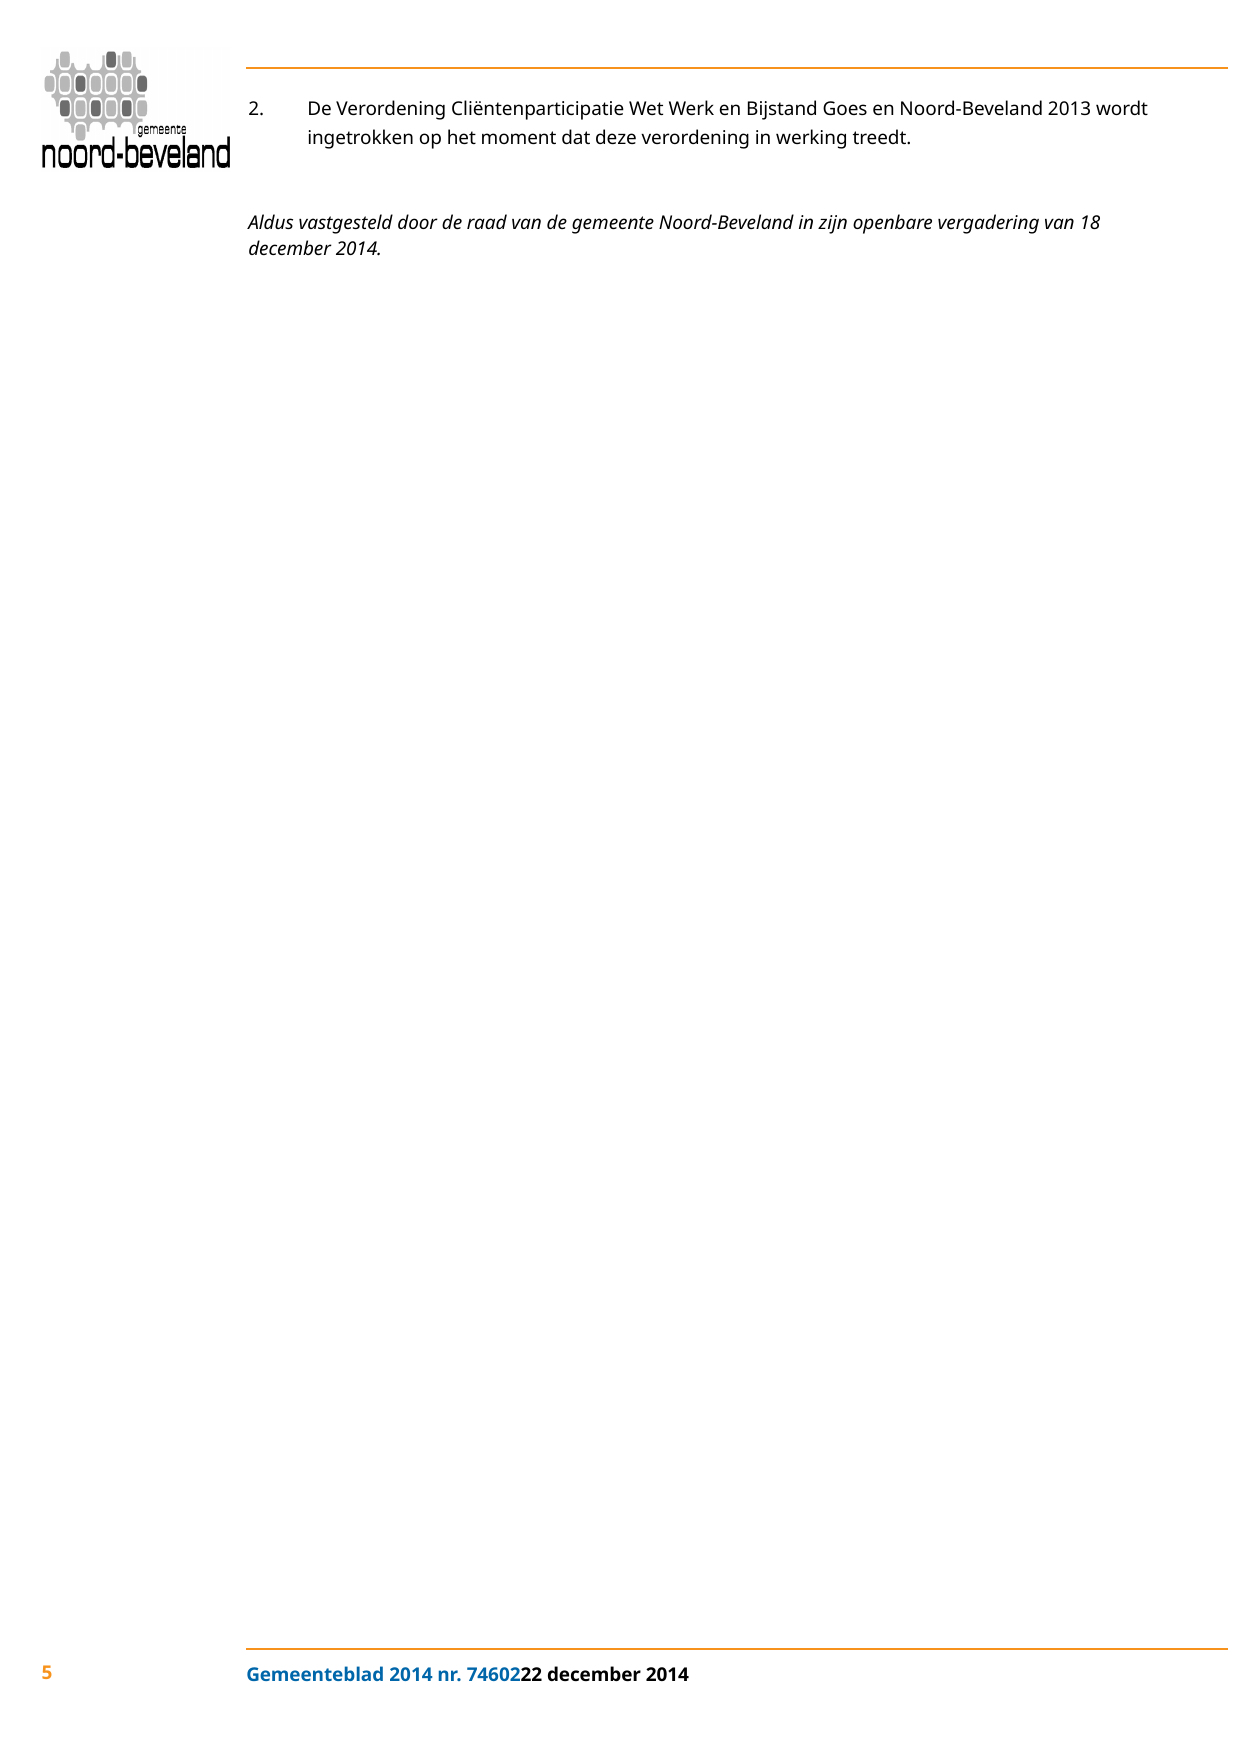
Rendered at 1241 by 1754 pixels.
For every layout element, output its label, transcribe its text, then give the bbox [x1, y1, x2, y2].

text Aldus vastgesteld door de raad van de gemeente Noord-Beveland in zijn openbare vergadering van 18 december 2014. [248, 209, 1152, 261]
list De Verordening Cliëntenparticipatie Wet Werk en Bijstand Goes en Noord-Beveland 2013 wordt ingetrokken op het moment dat deze verordening in werking treedt. [248, 95, 1152, 150]
picture [41, 47, 231, 172]
